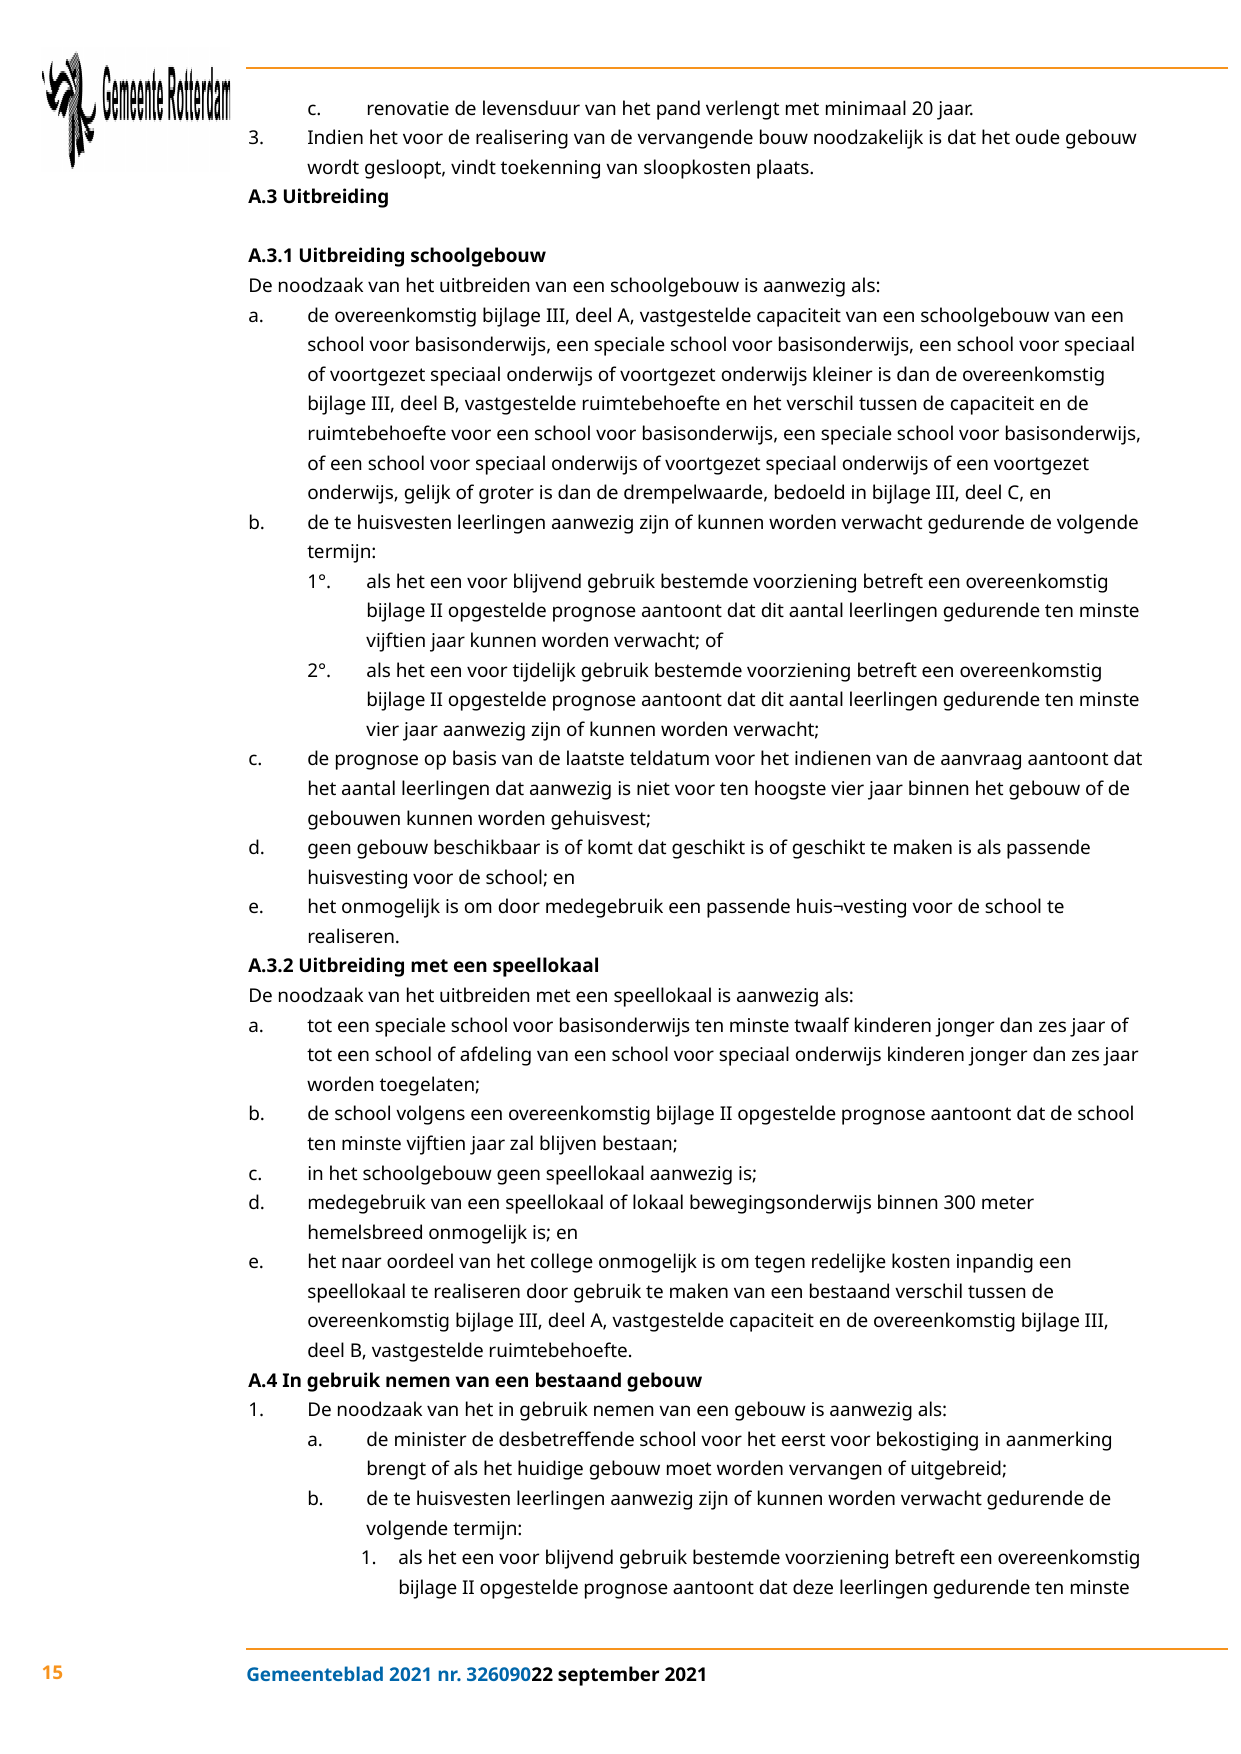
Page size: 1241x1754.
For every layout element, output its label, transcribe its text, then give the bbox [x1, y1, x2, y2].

list geen gebouw beschikbaar is of komt dat geschikt is of geschikt te maken is als passende huisvesting voor de school; en [248, 834, 1152, 890]
list als het een voor blijvend gebruik bestemde voorziening betreft een overeenkomstig bijlage II opgestelde prognose aantoont dat deze leerlingen gedurende ten minste [361, 1544, 1152, 1600]
list tot een speciale school voor basisonderwijs ten minste twaalf kinderen jonger dan zes jaar of tot een school of afdeling van een school voor speciaal onderwijs kinderen jonger dan zes jaar worden toegelaten; [248, 1012, 1152, 1097]
text De noodzaak van het uitbreiden van een schoolgebouw is aanwezig als: [248, 272, 1152, 298]
list De noodzaak van het in gebruik nemen van een gebouw is aanwezig als: [248, 1396, 1152, 1422]
list medegebruik van een speellokaal of lokaal bewegingsonderwijs binnen 300 meter hemelsbreed onmogelijk is; en [248, 1189, 1152, 1245]
text De noodzaak van het uitbreiden met een speellokaal is aanwezig als: [248, 982, 1152, 1008]
picture [41, 47, 231, 172]
list het naar oordeel van het college onmogelijk is om tegen redelijke kosten inpandig een speellokaal te realiseren door gebruik te maken van een bestaand verschil tussen de overeenkomstig bijlage III, deel A, vastgestelde capaciteit en de overeenkomstig bijlage III, deel B, vastgestelde ruimtebehoefte. [248, 1248, 1152, 1363]
list in het schoolgebouw geen speellokaal aanwezig is; [248, 1160, 1152, 1186]
list het onmogelijk is om door medegebruik een passende huis¬vesting voor de school te realiseren. [248, 893, 1152, 949]
list de minister de desbetreffende school voor het eerst voor bekostiging in aanmerking brengt of als het huidige gebouw moet worden vervangen of uitgebreid; [307, 1426, 1152, 1481]
text A.4 In gebruik nemen van een bestaand gebouw [248, 1367, 1152, 1393]
list als het een voor blijvend gebruik bestemde voorziening betreft een overeenkomstig bijlage II opgestelde prognose aantoont dat dit aantal leerlingen gedurende ten minste vijftien jaar kunnen worden verwacht; of [307, 568, 1152, 653]
list renovatie de levensduur van het pand verlengt met minimaal 20 jaar. [307, 95, 1152, 121]
text A.3.2 Uitbreiding met een speellokaal [248, 953, 1152, 978]
list de school volgens een overeenkomstig bijlage II opgestelde prognose aantoont dat de school ten minste vijftien jaar zal blijven bestaan; [248, 1101, 1152, 1156]
list de te huisvesten leerlingen aanwezig zijn of kunnen worden verwacht gedurende de volgende termijn: [248, 509, 1152, 564]
list de overeenkomstig bijlage III, deel A, vastgestelde capaciteit van een schoolgebouw van een school voor basisonderwijs, een speciale school voor basisonderwijs, een school voor speciaal of voortgezet speciaal onderwijs of voortgezet onderwijs kleiner is dan de overeenkomstig bijlage III, deel B, vastgestelde ruimtebehoefte en het verschil tussen de capaciteit en de ruimtebehoefte voor een school voor basisonderwijs, een speciale school voor basisonderwijs, of een school voor speciaal onderwijs of voortgezet speciaal onderwijs of een voortgezet onderwijs, gelijk of groter is dan de drempelwaarde, bedoeld in bijlage III, deel C, en [248, 302, 1152, 505]
list als het een voor tijdelijk gebruik bestemde voorziening betreft een overeenkomstig bijlage II opgestelde prognose aantoont dat dit aantal leerlingen gedurende ten minste vier jaar aanwezig zijn of kunnen worden verwacht; [307, 657, 1152, 742]
text A.3.1 Uitbreiding schoolgebouw [248, 243, 1152, 268]
list de te huisvesten leerlingen aanwezig zijn of kunnen worden verwacht gedurende de volgende termijn: [307, 1485, 1152, 1541]
list Indien het voor de realisering van de vervangende bouw noodzakelijk is dat het oude gebouw wordt gesloopt, vindt toekenning van sloopkosten plaats. [248, 124, 1152, 180]
text A.3 Uitbreiding [248, 183, 1152, 209]
list de prognose op basis van de laatste teldatum voor het indienen van de aanvraag aantoont dat het aantal leerlingen dat aanwezig is niet voor ten hoogste vier jaar binnen het gebouw of de gebouwen kunnen worden gehuisvest; [248, 746, 1152, 831]
